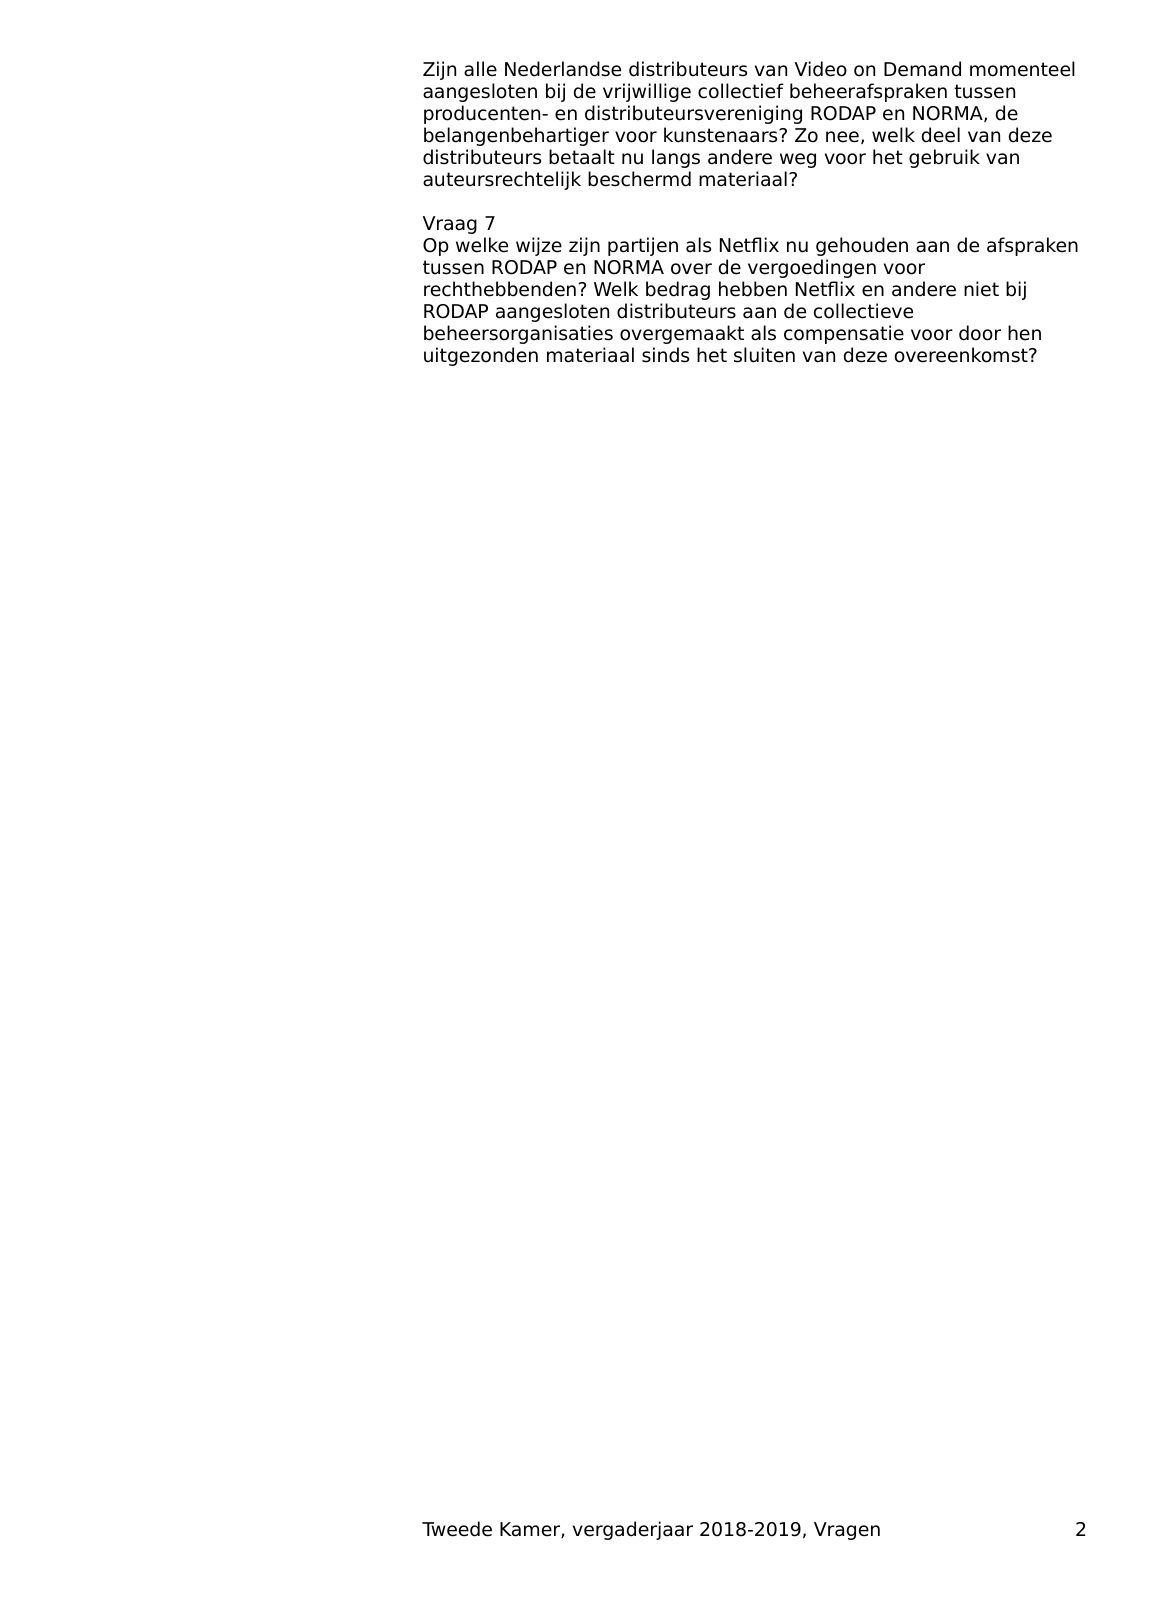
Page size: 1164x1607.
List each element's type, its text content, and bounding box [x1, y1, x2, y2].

text Zijn alle Nederlandse distributeurs van Video on Demand momenteel aangesloten bij de vrijwillige collectief beheerafspraken tussen producenten- en distributeursvereniging RODAP en NORMA, de belangenbehartiger voor kunstenaars? Zo nee, welk deel van deze distributeurs betaalt nu langs andere weg voor het gebruik van auteursrechtelijk beschermd materiaal? [422, 59, 1087, 191]
text Vraag 7 [422, 213, 1087, 235]
text Op welke wijze zijn partijen als Netflix nu gehouden aan de afspraken tussen RODAP en NORMA over de vergoedingen voor rechthebbenden? Welk bedrag hebben Netflix en andere niet bij RODAP aangesloten distributeurs aan de collectieve beheersorganisaties overgemaakt als compensatie voor door hen uitgezonden materiaal sinds het sluiten van deze overeenkomst? [422, 235, 1087, 367]
